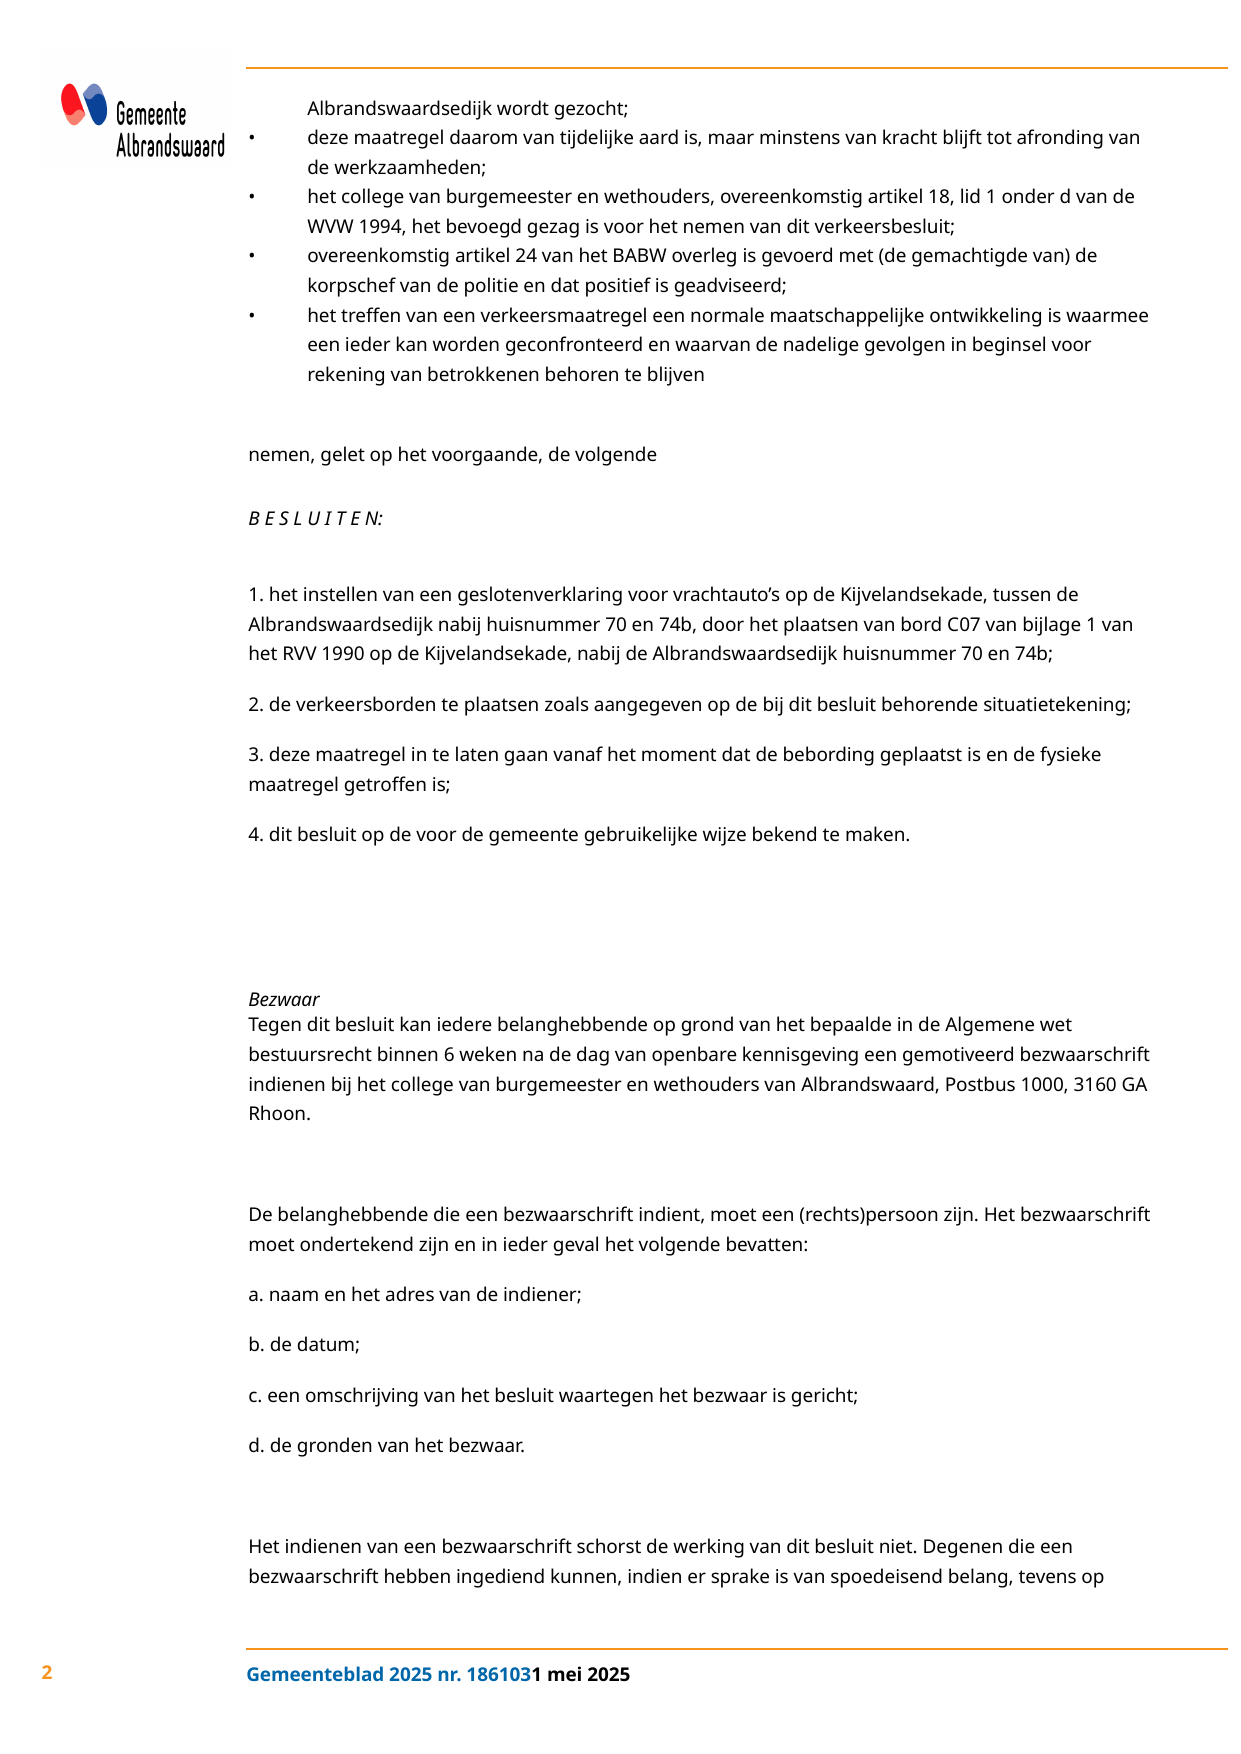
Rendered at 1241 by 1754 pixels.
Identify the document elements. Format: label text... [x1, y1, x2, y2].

list deze maatregel daarom van tijdelijke aard is, maar minstens van kracht blijft tot afronding van de werkzaamheden; [248, 124, 1152, 180]
list het treffen van een verkeersmaatregel een normale maatschappelijke ontwikkeling is waarmee een ieder kan worden geconfronteerd en waarvan de nadelige gevolgen in beginsel voor rekening van betrokkenen behoren te blijven [248, 302, 1152, 387]
list overeenkomstig artikel 24 van het BABW overleg is gevoerd met (de gemachtigde van) de korpschef van de politie en dat positief is geadviseerd; [248, 243, 1152, 298]
list het college van burgemeester en wethouders, overeenkomstig artikel 18, lid 1 onder d van de WVW 1994, het bevoegd gezag is voor het nemen van dit verkeersbesluit; [248, 183, 1152, 239]
text 1. het instellen van een geslotenverklaring voor vrachtauto’s op de Kijvelandsekade, tussen de Albrandswaardsedijk nabij huisnummer 70 en 74b, door het plaatsen van bord C07 van bijlage 1 van het RVV 1990 op de Kijvelandsekade, nabij de Albrandswaardsedijk huisnummer 70 en 74b; [248, 581, 1152, 666]
text d. de gronden van het bezwaar. [248, 1432, 1152, 1458]
text 2. de verkeersborden te plaatsen zoals aangegeven op de bij dit besluit behorende situatietekening; [248, 691, 1152, 716]
text 3. deze maatregel in te laten gaan vanaf het moment dat de bebording geplaatst is en de fysieke maatregel getroffen is; [248, 741, 1152, 796]
list Albrandswaardsedijk wordt gezocht; [248, 95, 1152, 121]
text B E S L U I T E N: [248, 505, 1152, 531]
text a. naam en het adres van de indiener; [248, 1281, 1152, 1307]
text Bezwaar [248, 986, 1152, 1012]
text nemen, gelet op het voorgaande, de volgende [248, 441, 1152, 467]
text Het indienen van een bezwaarschrift schorst de werking van dit besluit niet. Degenen die een bezwaarschrift hebben ingediend kunnen, indien er sprake is van spoedeisend belang, tevens op [248, 1533, 1152, 1589]
text Tegen dit besluit kan iedere belanghebbende op grond van het bepaalde in de Algemene wet bestuursrecht binnen 6 weken na de dag van openbare kennisgeving een gemotiveerd bezwaarschrift indienen bij het college van burgemeester en wethouders van Albrandswaard, Postbus 1000, 3160 GA Rhoon. [248, 1012, 1152, 1126]
text 4. dit besluit op de voor de gemeente gebruikelijke wijze bekend te maken. [248, 821, 1152, 847]
text De belanghebbende die een bezwaarschrift indient, moet een (rechts)persoon zijn. Het bezwaarschrift moet ondertekend zijn en in ieder geval het volgende bevatten: [248, 1201, 1152, 1257]
text c. een omschrijving van het besluit waartegen het bezwaar is gericht; [248, 1382, 1152, 1408]
text b. de datum; [248, 1332, 1152, 1357]
picture [41, 47, 231, 172]
